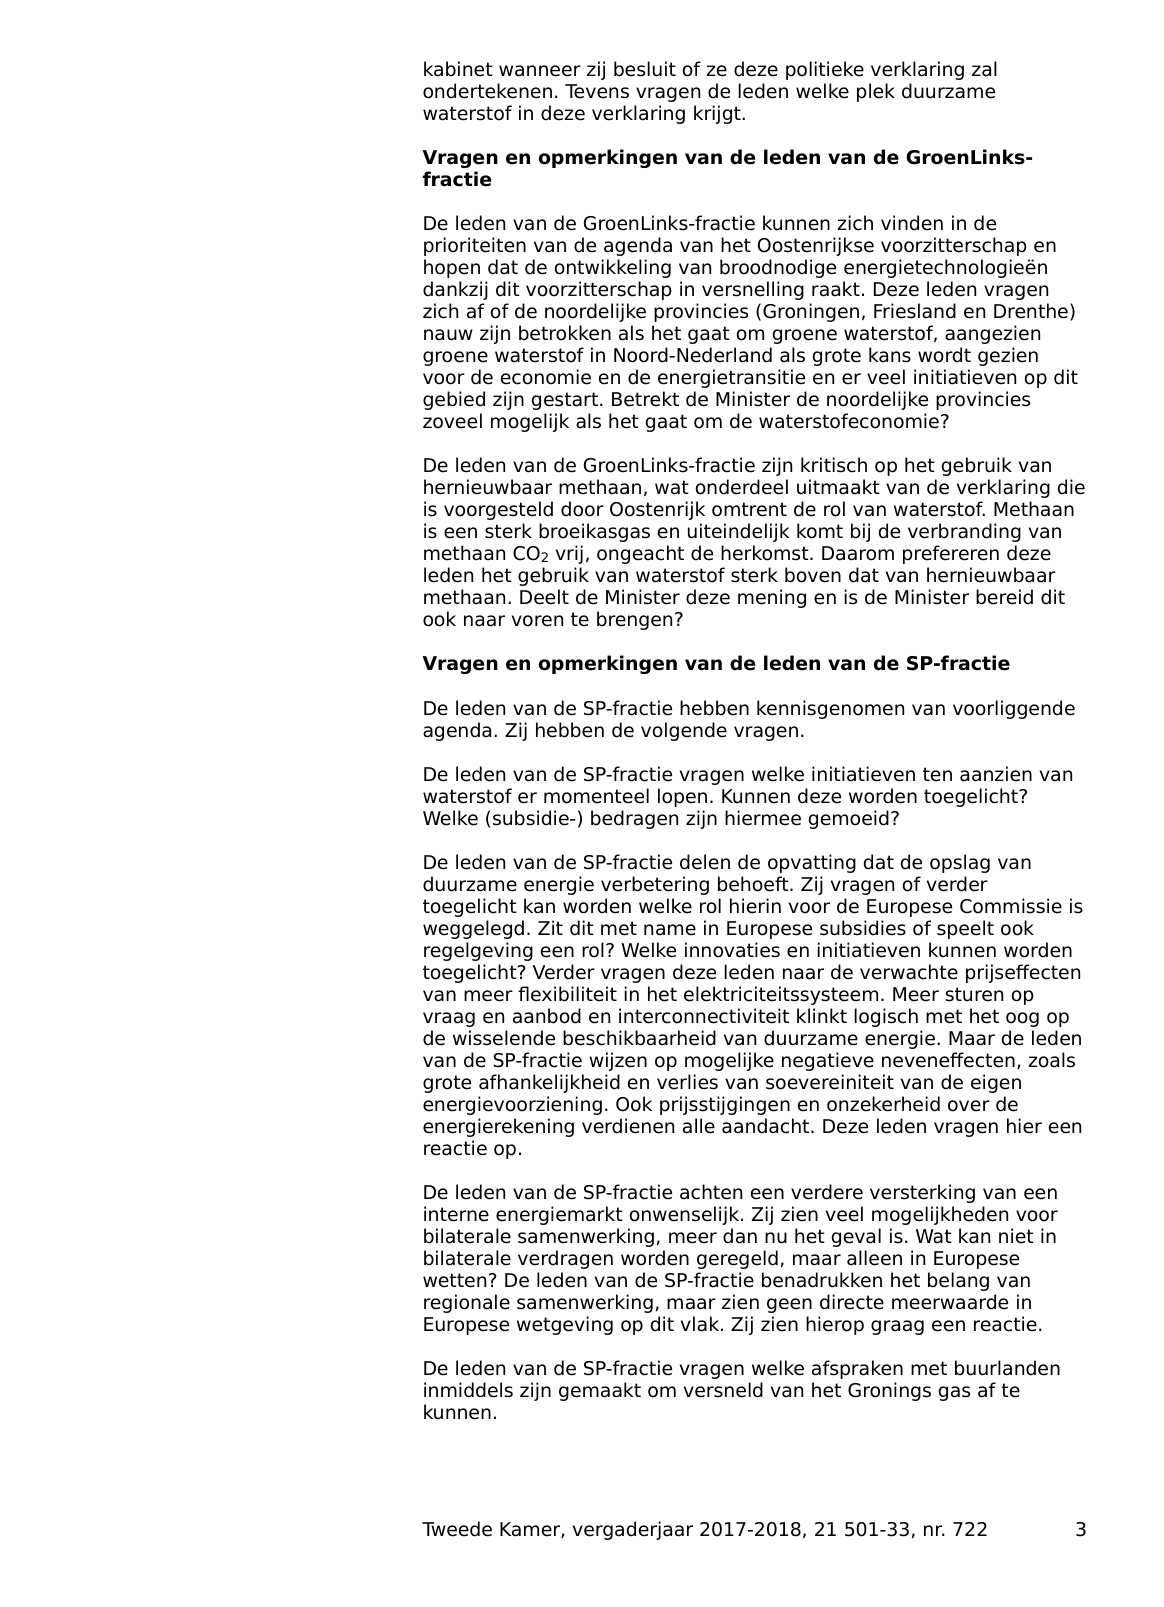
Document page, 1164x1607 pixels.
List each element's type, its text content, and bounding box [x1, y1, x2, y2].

text De leden van de SP-fractie delen de opvatting dat de opslag van duurzame energie verbetering behoeft. Zij vragen of verder toegelicht kan worden welke rol hierin voor de Europese Commissie is weggelegd. Zit dit met name in Europese subsidies of speelt ook regelgeving een rol? Welke innovaties en initiatieven kunnen worden toegelicht? Verder vragen deze leden naar de verwachte prijseffecten van meer flexibiliteit in het elektriciteitssysteem. Meer sturen op vraag en aanbod en interconnectiviteit klinkt logisch met het oog op de wisselende beschikbaarheid van duurzame energie. Maar de leden van de SP-fractie wijzen op mogelijke negatieve neveneffecten, zoals grote afhankelijkheid en verlies van soevereiniteit van de eigen energievoorziening. Ook prijsstijgingen en onzekerheid over de energierekening verdienen alle aandacht. Deze leden vragen hier een reactie op. [422, 852, 1087, 1159]
text De leden van de GroenLinks-fractie zijn kritisch op het gebruik van hernieuwbaar methaan, wat onderdeel uitmaakt van de verklaring die is voorgesteld door Oostenrijk omtrent de rol van waterstof. Methaan is een sterk broeikasgas en uiteindelijk komt bij de verbranding van methaan CO2 vrij, ongeacht de herkomst. Daarom prefereren deze leden het gebruik van waterstof sterk boven dat van hernieuwbaar methaan. Deelt de Minister deze mening en is de Minister bereid dit ook naar voren te brengen? [422, 455, 1087, 631]
text De leden van de SP-fractie achten een verdere versterking van een interne energiemarkt onwenselijk. Zij zien veel mogelijkheden voor bilaterale samenwerking, meer dan nu het geval is. Wat kan niet in bilaterale verdragen worden geregeld, maar alleen in Europese wetten? De leden van de SP-fractie benadrukken het belang van regionale samenwerking, maar zien geen directe meerwaarde in Europese wetgeving op dit vlak. Zij zien hierop graag een reactie. [422, 1182, 1087, 1336]
text kabinet wanneer zij besluit of ze deze politieke verklaring zal ondertekenen. Tevens vragen de leden welke plek duurzame waterstof in deze verklaring krijgt. [422, 59, 1087, 125]
text De leden van de SP-fractie hebben kennisgenomen van voorliggende agenda. Zij hebben de volgende vragen. [422, 697, 1087, 741]
text De leden van de SP-fractie vragen welke afspraken met buurlanden inmiddels zijn gemaakt om versneld van het Gronings gas af te kunnen. [422, 1358, 1087, 1424]
subtitle Vragen en opmerkingen van de leden van de GroenLinks-fractie [422, 147, 1087, 191]
text De leden van de GroenLinks-fractie kunnen zich vinden in de prioriteiten van de agenda van het Oostenrijkse voorzitterschap en hopen dat de ontwikkeling van broodnodige energietechnologieën dankzij dit voorzitterschap in versnelling raakt. Deze leden vragen zich af of de noordelijke provincies (Groningen, Friesland en Drenthe) nauw zijn betrokken als het gaat om groene waterstof, aangezien groene waterstof in Noord-Nederland als grote kans wordt gezien voor de economie en de energietransitie en er veel initiatieven op dit gebied zijn gestart. Betrekt de Minister de noordelijke provincies zoveel mogelijk als het gaat om de waterstofeconomie? [422, 213, 1087, 433]
text De leden van de SP-fractie vragen welke initiatieven ten aanzien van waterstof er momenteel lopen. Kunnen deze worden toegelicht? Welke (subsidie-) bedragen zijn hiermee gemoeid? [422, 764, 1087, 829]
subtitle Vragen en opmerkingen van de leden van de SP-fractie [422, 653, 1087, 675]
